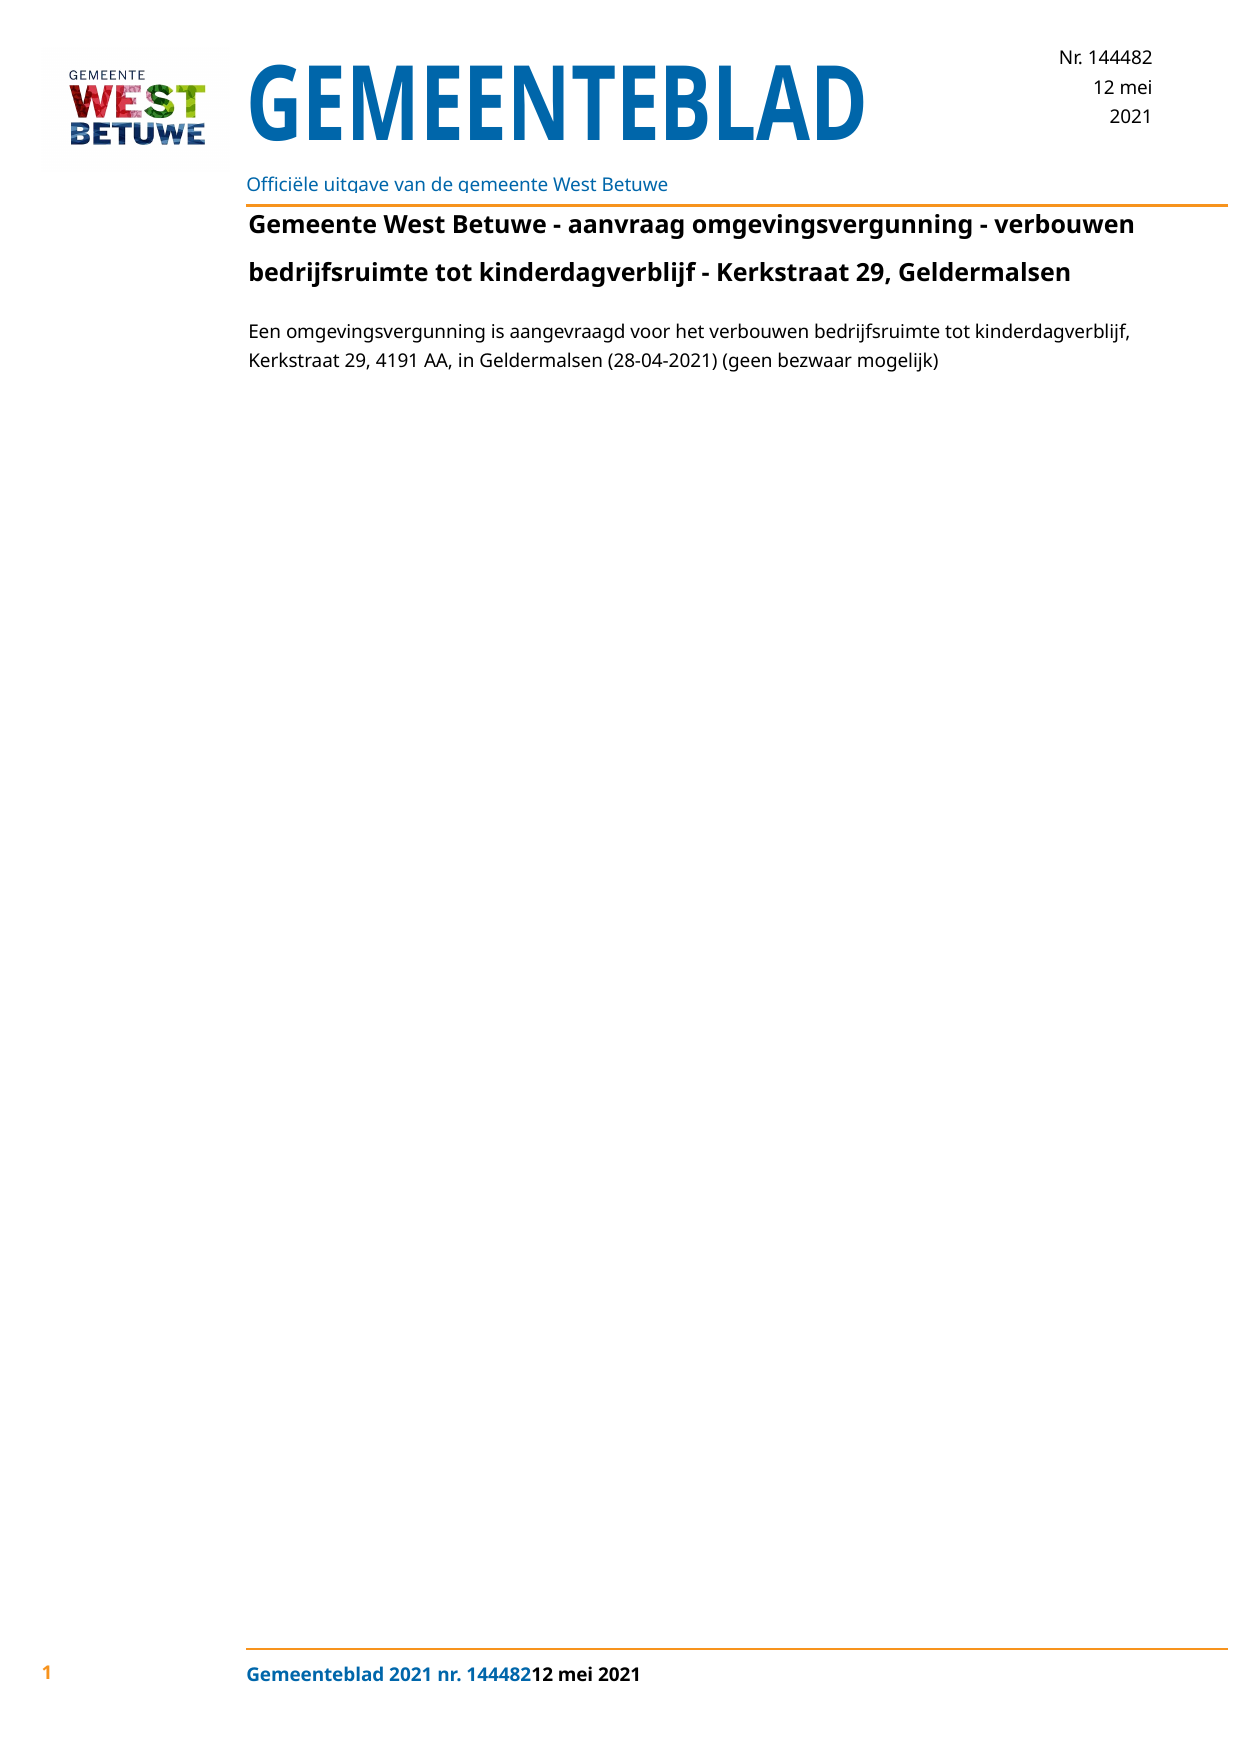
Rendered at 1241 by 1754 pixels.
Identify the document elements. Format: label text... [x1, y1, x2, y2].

picture [41, 47, 231, 172]
text Gemeente West Betuwe - aanvraag omgevingsvergunning - verbouwen bedrijfsruimte tot kinderdagverblijf - Kerkstraat 29, Geldermalsen [248, 207, 1152, 288]
text Een omgevingsvergunning is aangevraagd voor het verbouwen bedrijfsruimte tot kinderdagverblijf, Kerkstraat 29, 4191 AA, in Geldermalsen (28-04-2021) (geen bezwaar mogelijk) [248, 318, 1152, 373]
